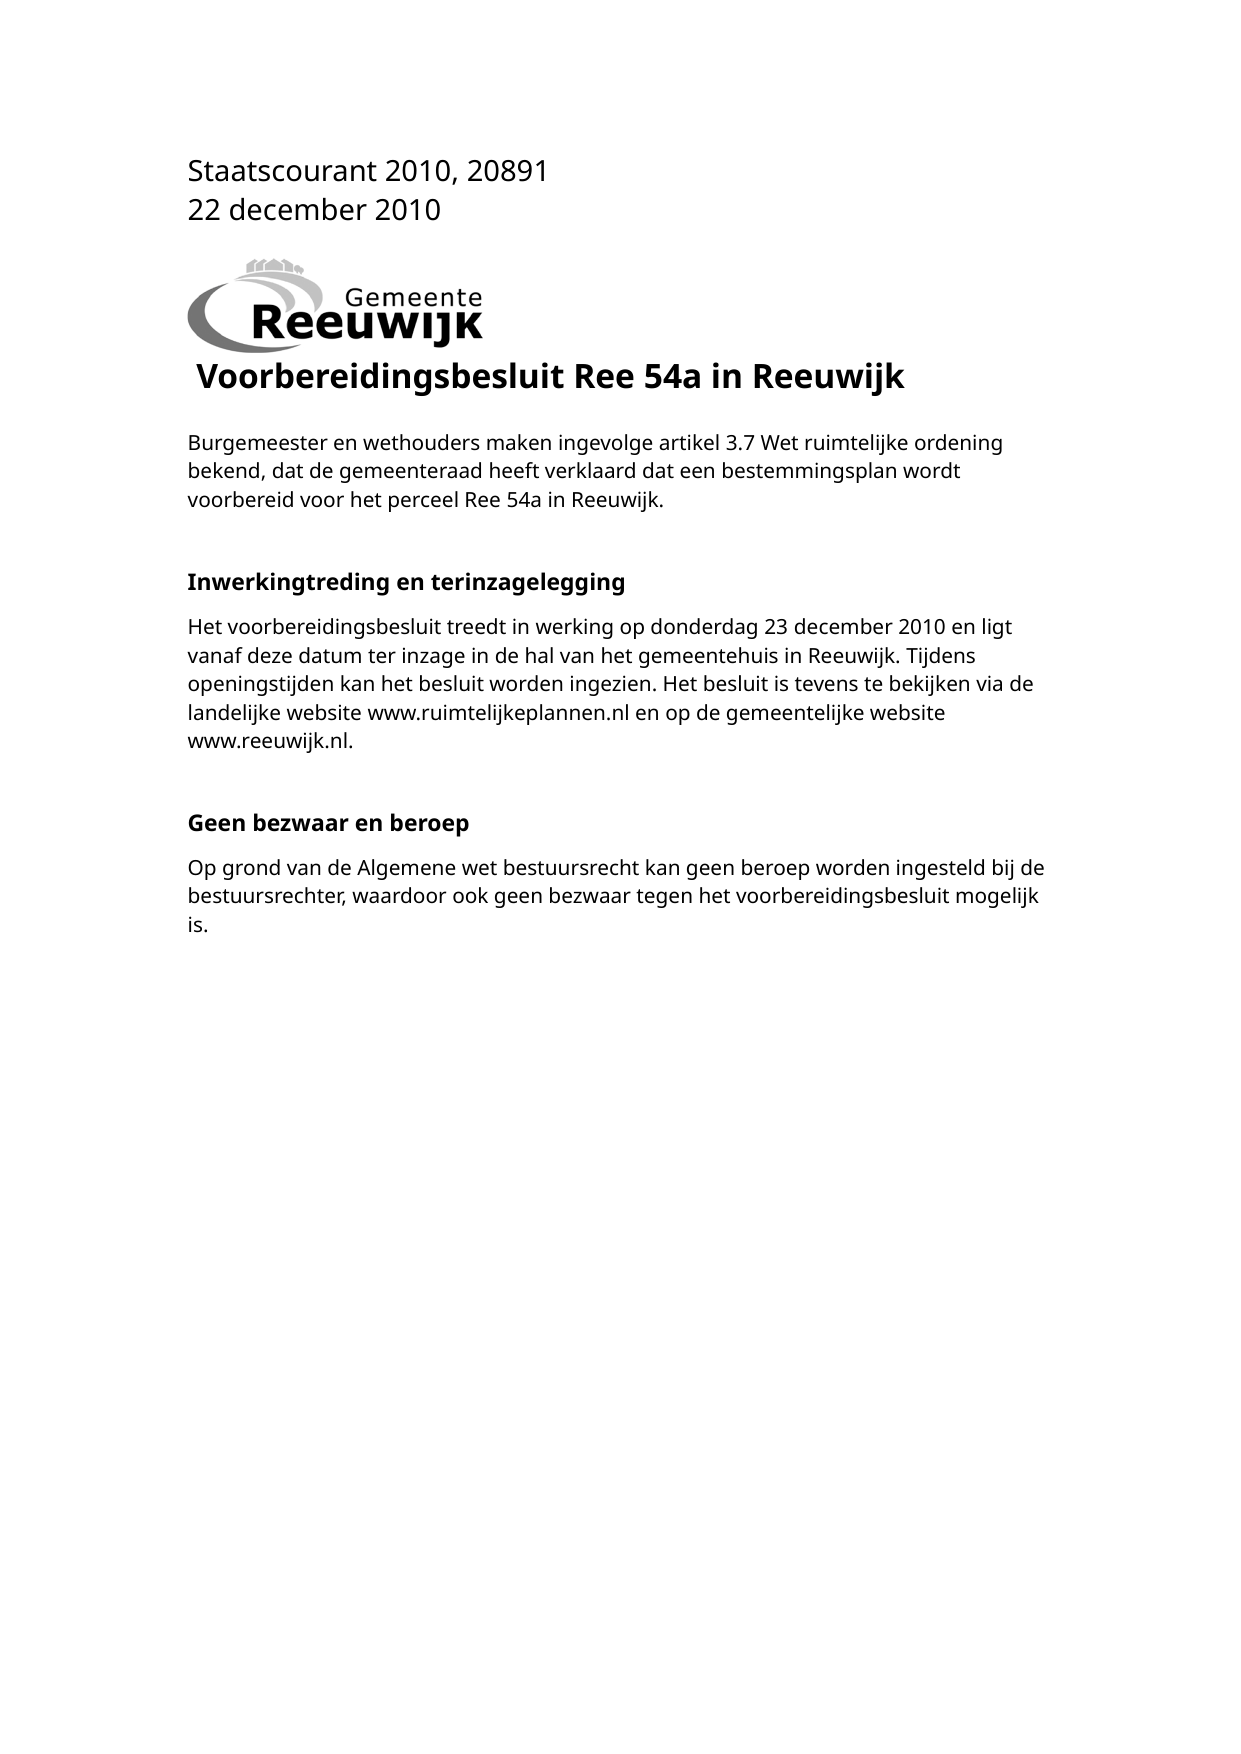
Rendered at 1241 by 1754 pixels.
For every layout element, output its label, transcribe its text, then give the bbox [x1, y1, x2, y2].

text Op grond van de Algemene wet bestuursrecht kan geen beroep worden ingesteld bij de bestuursrechter, waardoor ook geen bezwaar tegen het voorbereidingsbesluit mogelijk is. [187, 853, 1053, 938]
text Burgemeester en wethouders maken ingevolge artikel 3.7 Wet ruimtelijke ordening bekend, dat de gemeenteraad heeft verklaard dat een bestemmingsplan wordt voorbereid voor het perceel Ree 54a in Reeuwijk. [187, 428, 1053, 513]
picture [187, 258, 484, 353]
text Het voorbereidingsbesluit treedt in werking op donderdag 23 december 2010 en ligt vanaf deze datum ter inzage in de hal van het gemeentehuis in Reeuwijk. Tijdens openingstijden kan het besluit worden ingezien. Het besluit is tevens te bekijken via de landelijke website www.ruimtelijkeplannen.nl en op de gemeentelijke website www.reeuwijk.nl. [187, 612, 1053, 754]
subtitle Inwerkingtreding en terinzagelegging [187, 566, 1053, 597]
subtitle Voorbereidingsbesluit Ree 54a in Reeuwijk [187, 271, 1053, 398]
text Staatscourant 2010, 20891 [187, 150, 1053, 190]
text 22 december 2010 [187, 190, 1053, 229]
subtitle Geen bezwaar en beroep [187, 807, 1053, 838]
